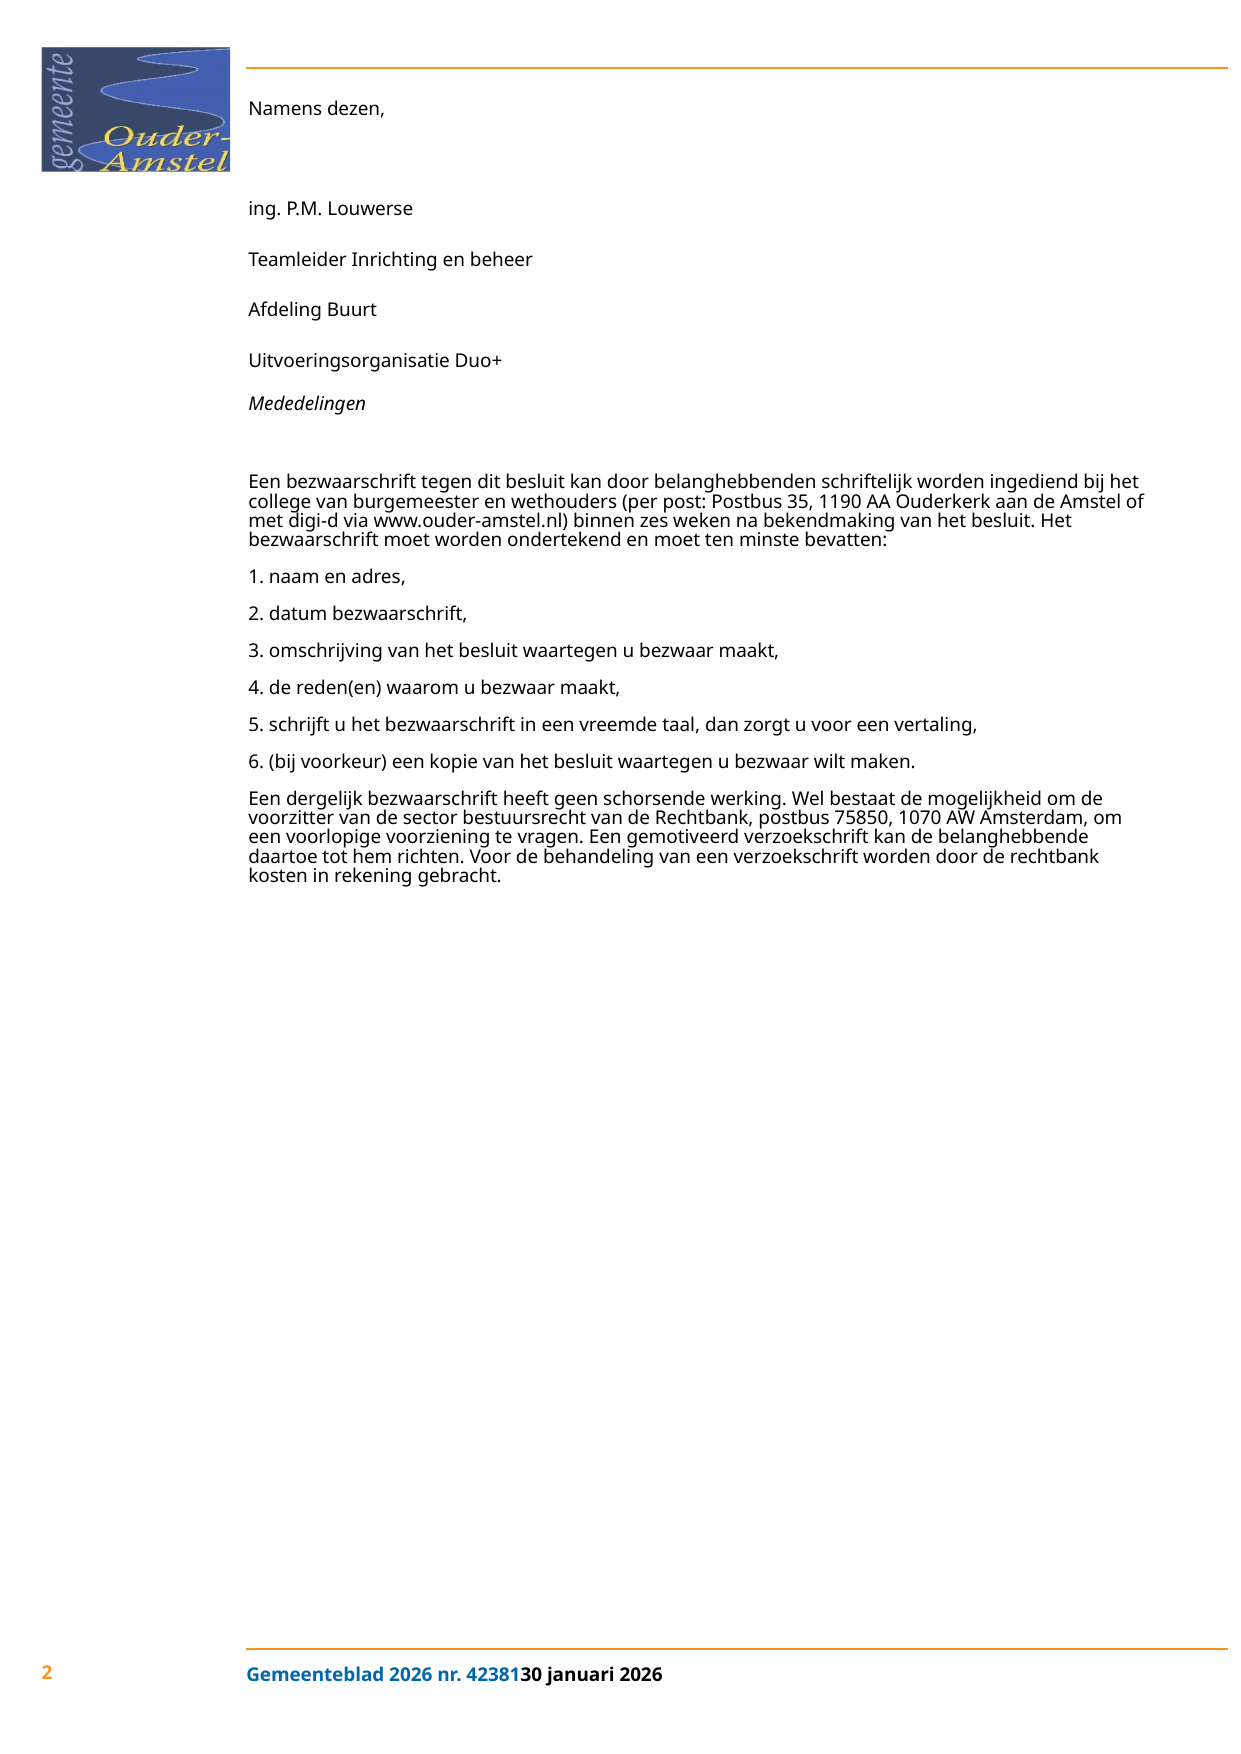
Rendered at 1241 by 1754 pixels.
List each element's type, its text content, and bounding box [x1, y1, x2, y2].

text Afdeling Buurt [248, 296, 1152, 322]
text Uitvoeringsorganisatie Duo+ [248, 347, 1152, 373]
text 3. omschrijving van het besluit waartegen u bezwaar maakt, [248, 642, 1152, 661]
text 5. schrijft u het bezwaarschrift in een vreemde taal, dan zorgt u voor een vertaling, [248, 716, 1152, 735]
text Teamleider Inrichting en beheer [248, 246, 1152, 272]
text 2. datum bezwaarschrift, [248, 605, 1152, 624]
text 6. (bij voorkeur) een kopie van het besluit waartegen u bezwaar wilt maken. [248, 753, 1152, 772]
text 4. de reden(en) waarom u bezwaar maakt, [248, 679, 1152, 698]
text Namens dezen, [248, 95, 1152, 121]
text Een bezwaarschrift tegen dit besluit kan door belanghebbenden schriftelijk worden ingediend bij het college van burgemeester en wethouders (per post: Postbus 35, 1190 AA Ouderkerk aan de Amstel of met digi-d via www.ouder-amstel.nl) binnen zes weken na bekendmaking van het besluit. Het bezwaarschrift moet worden ondertekend en moet ten minste bevatten: [248, 473, 1152, 550]
text ing. P.M. Louwerse [248, 196, 1152, 221]
text 1. naam en adres, [248, 568, 1152, 587]
picture [41, 47, 231, 172]
text Mededelingen [248, 390, 1152, 416]
text Een dergelijk bezwaarschrift heeft geen schorsende werking. Wel bestaat de mogelijkheid om de voorzitter van de sector bestuursrecht van de Rechtbank, postbus 75850, 1070 AW Amsterdam, om een voorlopige voorziening te vragen. Een gemotiveerd verzoekschrift kan de belanghebbende daartoe tot hem richten. Voor de behandeling van een verzoekschrift worden door de rechtbank kosten in rekening gebracht. [248, 790, 1152, 886]
